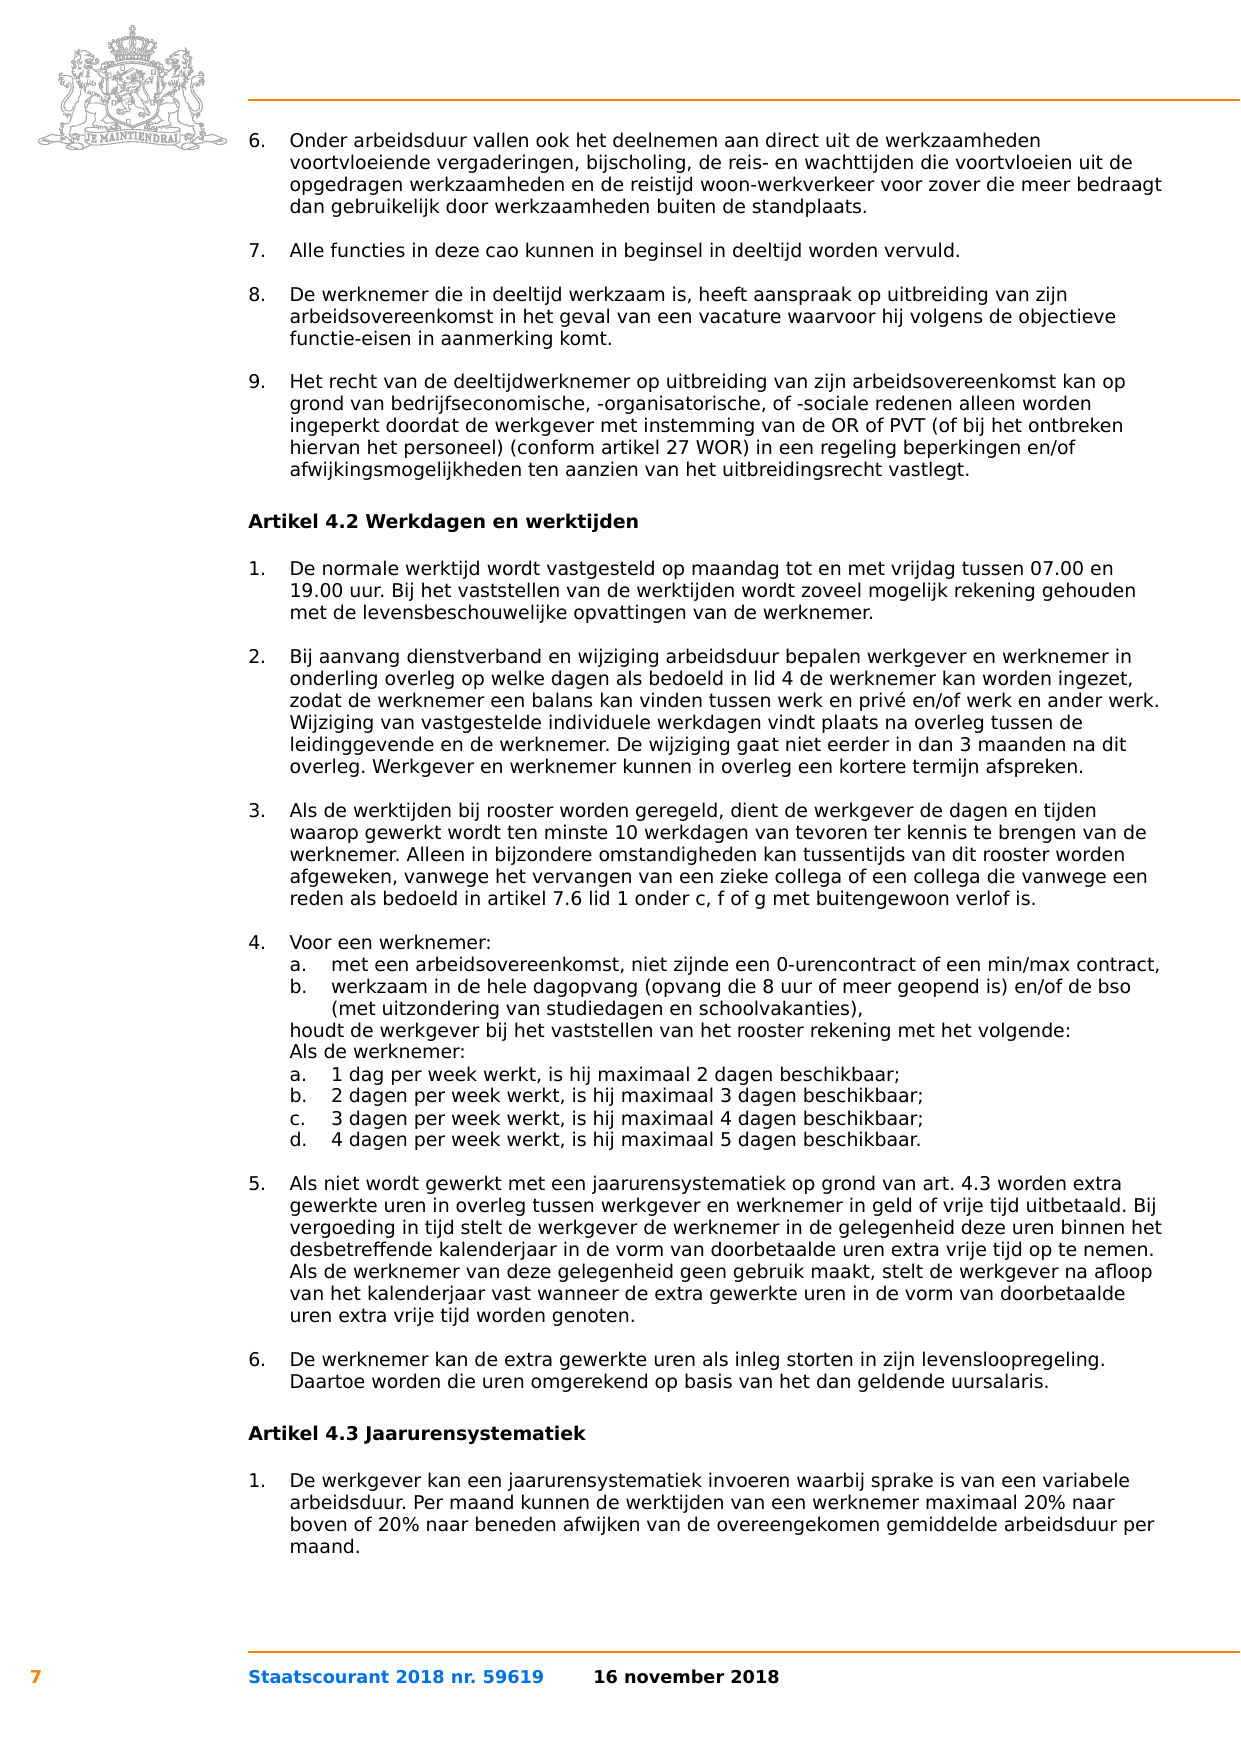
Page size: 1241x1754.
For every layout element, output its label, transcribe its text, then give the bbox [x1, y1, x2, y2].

text b. 2 dagen per week werkt, is hij maximaal 3 dagen beschikbaar; [289, 1085, 1163, 1107]
text 9. Het recht van de deeltijdwerknemer op uitbreiding van zijn arbeidsovereenkomst kan op grond van bedrijfseconomische, -organisatorische, of -sociale redenen alleen worden ingeperkt doordat de werkgever met instemming van de OR of PVT (of bij het ontbreken hiervan het personeel) (conform artikel 27 WOR) in een regeling beperkingen en/of afwijkingsmogelijkheden ten aanzien van het uitbreidingsrecht vastlegt. [248, 371, 1163, 481]
subtitle Artikel 4.3 Jaarurensystematiek [248, 1423, 1163, 1445]
text houdt de werkgever bij het vaststellen van het rooster rekening met het volgende: [289, 1019, 1163, 1041]
text 7. Alle functies in deze cao kunnen in beginsel in deeltijd worden vervuld. [248, 240, 1163, 262]
text 1. De normale werktijd wordt vastgesteld op maandag tot en met vrijdag tussen 07.00 en 19.00 uur. Bij het vaststellen van de werktijden wordt zoveel mogelijk rekening gehouden met de levensbeschouwelijke opvattingen van de werknemer. [248, 558, 1163, 624]
text d. 4 dagen per week werkt, is hij maximaal 5 dagen beschikbaar. [289, 1129, 1163, 1151]
text 8. De werknemer die in deeltijd werkzaam is, heeft aanspraak op uitbreiding van zijn arbeidsovereenkomst in het geval van een vacature waarvoor hij volgens de objectieve functie-eisen in aanmerking komt. [248, 283, 1163, 349]
text 4. Voor een werknemer: [248, 932, 1163, 953]
text c. 3 dagen per week werkt, is hij maximaal 4 dagen beschikbaar; [289, 1107, 1163, 1129]
text 3. Als de werktijden bij rooster worden geregeld, dient de werkgever de dagen en tijden waarop gewerkt wordt ten minste 10 werkdagen van tevoren ter kennis te brengen van de werknemer. Alleen in bijzondere omstandigheden kan tussentijds van dit rooster worden afgeweken, vanwege het vervangen van een zieke collega of een collega die vanwege een reden als bedoeld in artikel 7.6 lid 1 onder c, f of g met buitengewoon verlof is. [248, 800, 1163, 910]
text 6. Onder arbeidsduur vallen ook het deelnemen aan direct uit de werkzaamheden voortvloeiende vergaderingen, bijscholing, de reis- en wachttijden die voortvloeien uit de opgedragen werkzaamheden en de reistijd woon-werkverkeer voor zover die meer bedraagt dan gebruikelijk door werkzaamheden buiten de standplaats. [248, 130, 1163, 218]
text 1. De werkgever kan een jaarurensystematiek invoeren waarbij sprake is van een variabele arbeidsduur. Per maand kunnen de werktijden van een werknemer maximaal 20% naar boven of 20% naar beneden afwijken van de overeengekomen gemiddelde arbeidsduur per maand. [248, 1470, 1163, 1558]
text 2. Bij aanvang dienstverband en wijziging arbeidsduur bepalen werkgever en werknemer in onderling overleg op welke dagen als bedoeld in lid 4 de werknemer kan worden ingezet, zodat de werknemer een balans kan vinden tussen werk en privé en/of werk en ander werk. Wijziging van vastgestelde individuele werkdagen vindt plaats na overleg tussen de leidinggevende en de werknemer. De wijziging gaat niet eerder in dan 3 maanden na dit overleg. Werkgever en werknemer kunnen in overleg een kortere termijn afspreken. [248, 646, 1163, 778]
text 6. De werknemer kan de extra gewerkte uren als inleg storten in zijn levensloopregeling. Daartoe worden die uren omgerekend op basis van het dan geldende uursalaris. [248, 1349, 1163, 1393]
text a. met een arbeidsovereenkomst, niet zijnde een 0-urencontract of een min/max contract, [289, 953, 1163, 976]
picture [38, 25, 227, 150]
text Als de werknemer: [289, 1041, 1163, 1063]
text a. 1 dag per week werkt, is hij maximaal 2 dagen beschikbaar; [289, 1063, 1163, 1085]
subtitle Artikel 4.2 Werkdagen en werktijden [248, 511, 1163, 533]
text b. werkzaam in de hele dagopvang (opvang die 8 uur of meer geopend is) en/of de bso (met uitzondering van studiedagen en schoolvakanties), [289, 976, 1163, 1019]
text 5. Als niet wordt gewerkt met een jaarurensystematiek op grond van art. 4.3 worden extra gewerkte uren in overleg tussen werkgever en werknemer in geld of vrije tijd uitbetaald. Bij vergoeding in tijd stelt de werkgever de werknemer in de gelegenheid deze uren binnen het desbetreffende kalenderjaar in de vorm van doorbetaalde uren extra vrije tijd op te nemen. Als de werknemer van deze gelegenheid geen gebruik maakt, stelt de werkgever na afloop van het kalenderjaar vast wanneer de extra gewerkte uren in de vorm van doorbetaalde uren extra vrije tijd worden genoten. [248, 1173, 1163, 1327]
